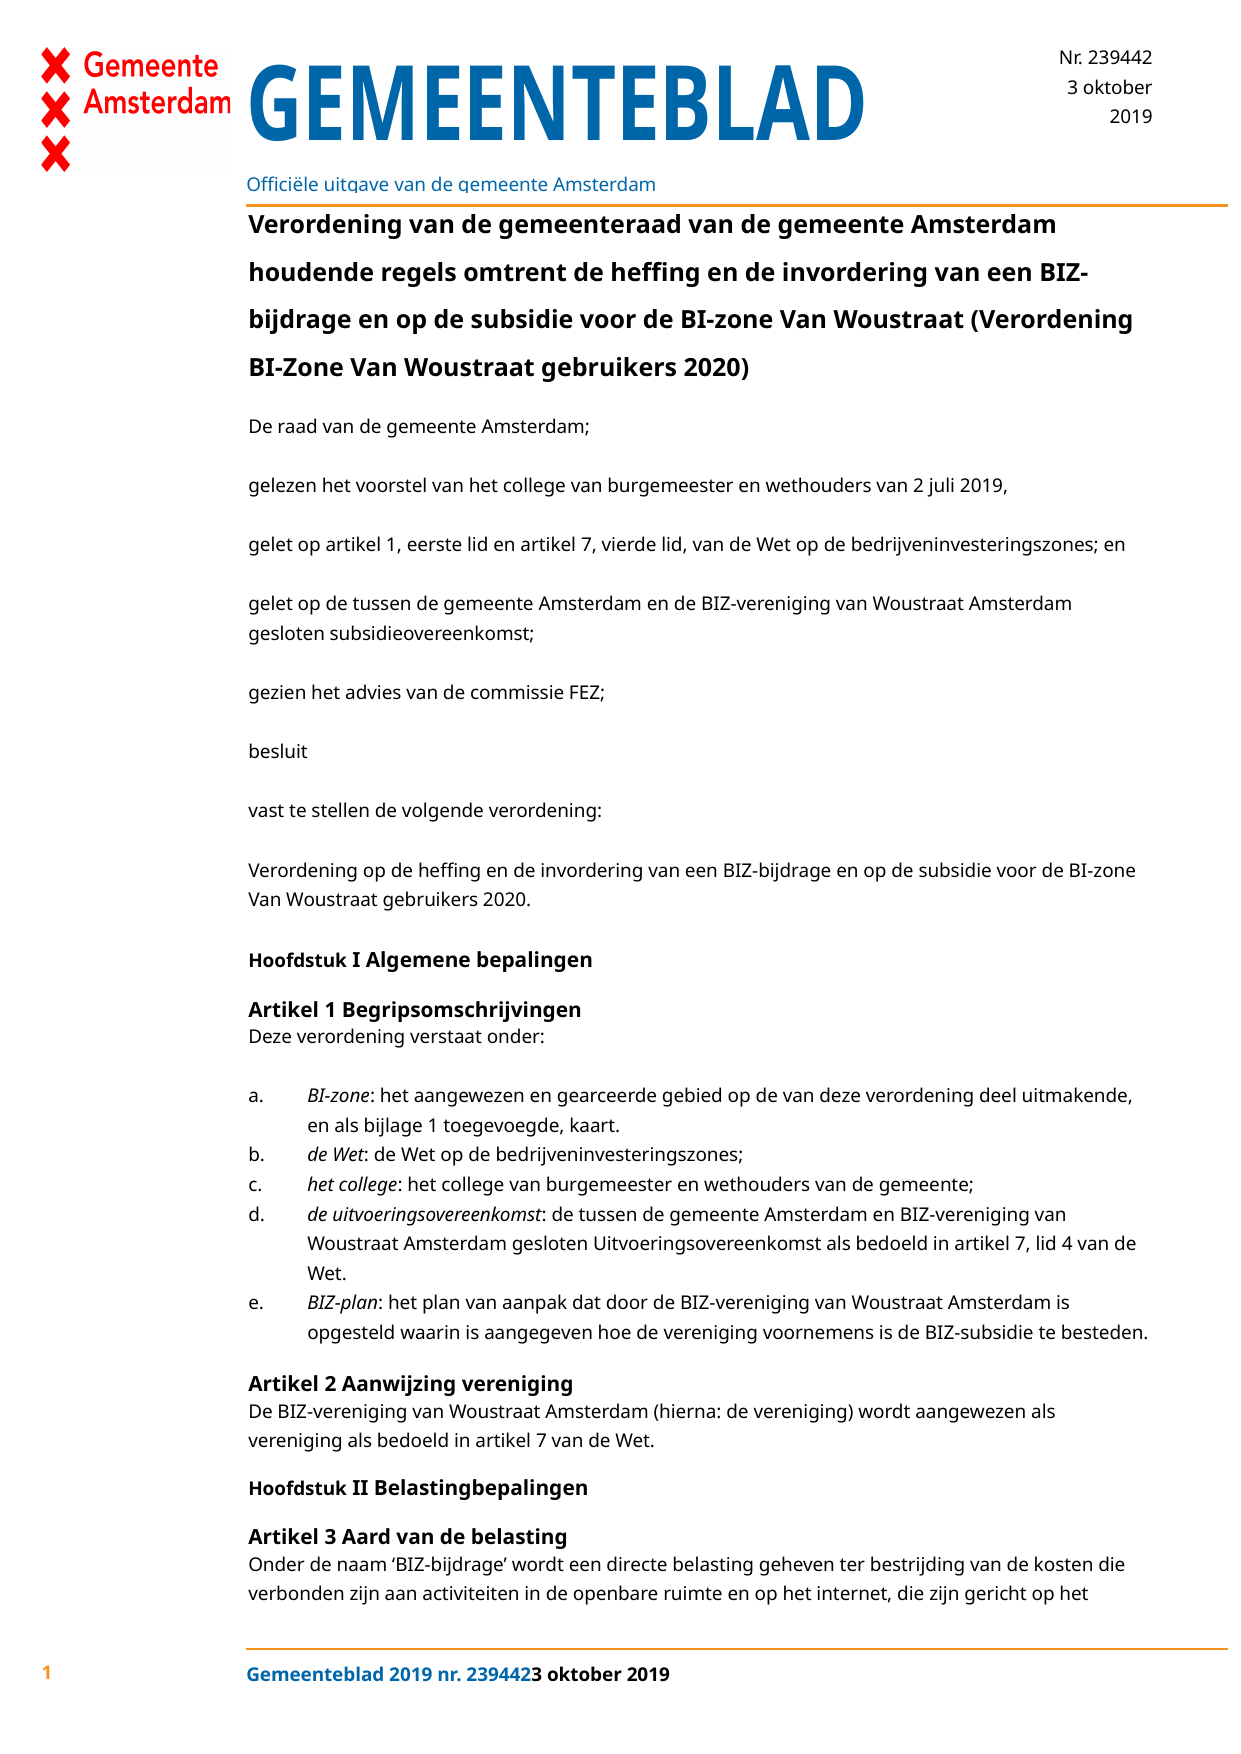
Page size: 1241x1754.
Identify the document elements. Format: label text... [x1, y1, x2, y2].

text Onder de naam ‘BIZ-bijdrage’ wordt een directe belasting geheven ter bestrijding van de kosten die verbonden zijn aan activiteiten in de openbare ruimte en op het internet, die zijn gericht op het [248, 1551, 1152, 1606]
text gelet op artikel 1, eerste lid en artikel 7, vierde lid, van de Wet op de bedrijveninvesteringszones; en [248, 531, 1152, 557]
list de Wet: de Wet op de bedrijveninvesteringszones; [248, 1142, 1152, 1167]
list het college: het college van burgemeester en wethouders van de gemeente; [248, 1171, 1152, 1197]
text Hoofdstuk II Belastingbepalingen [248, 1473, 1152, 1502]
text Artikel 1 Begripsomschrijvingen [248, 995, 1152, 1023]
text Deze verordening verstaat onder: [248, 1023, 1152, 1049]
text gelet op de tussen de gemeente Amsterdam en de BIZ-vereniging van Woustraat Amsterdam gesloten subsidieovereenkomst; [248, 591, 1152, 646]
text De BIZ-vereniging van Woustraat Amsterdam (hierna: de vereniging) wordt aangewezen als vereniging als bedoeld in artikel 7 van de Wet. [248, 1398, 1152, 1453]
text gezien het advies van de commissie FEZ; [248, 679, 1152, 705]
list BI-zone: het aangewezen en gearceerde gebied op de van deze verordening deel uitmakende, en als bijlage 1 toegevoegde, kaart. [248, 1082, 1152, 1138]
text vast te stellen de volgende verordening: [248, 798, 1152, 823]
list BIZ-plan: het plan van aanpak dat door de BIZ-vereniging van Woustraat Amsterdam is opgesteld waarin is aangegeven hoe de vereniging voornemens is de BIZ-subsidie te besteden. [248, 1289, 1152, 1345]
list de uitvoeringsovereenkomst: de tussen de gemeente Amsterdam en BIZ-vereniging van Woustraat Amsterdam gesloten Uitvoeringsovereenkomst als bedoeld in artikel 7, lid 4 van de Wet. [248, 1201, 1152, 1286]
text Hoofdstuk I Algemene bepalingen [248, 946, 1152, 974]
text Verordening van de gemeenteraad van de gemeente Amsterdam houdende regels omtrent de heffing en de invordering van een BIZ-bijdrage en op de subsidie voor de BI-zone Van Woustraat (Verordening BI-Zone Van Woustraat gebruikers 2020) [248, 207, 1152, 384]
picture [41, 47, 231, 172]
text besluit [248, 738, 1152, 764]
text Verordening op de heffing en de invordering van een BIZ-bijdrage en op de subsidie voor de BI-zone Van Woustraat gebruikers 2020. [248, 857, 1152, 912]
text De raad van de gemeente Amsterdam; [248, 413, 1152, 439]
text Artikel 3 Aard van de belasting [248, 1522, 1152, 1551]
text gelezen het voorstel van het college van burgemeester en wethouders van 2 juli 2019, [248, 472, 1152, 498]
text Artikel 2 Aanwijzing vereniging [248, 1369, 1152, 1398]
